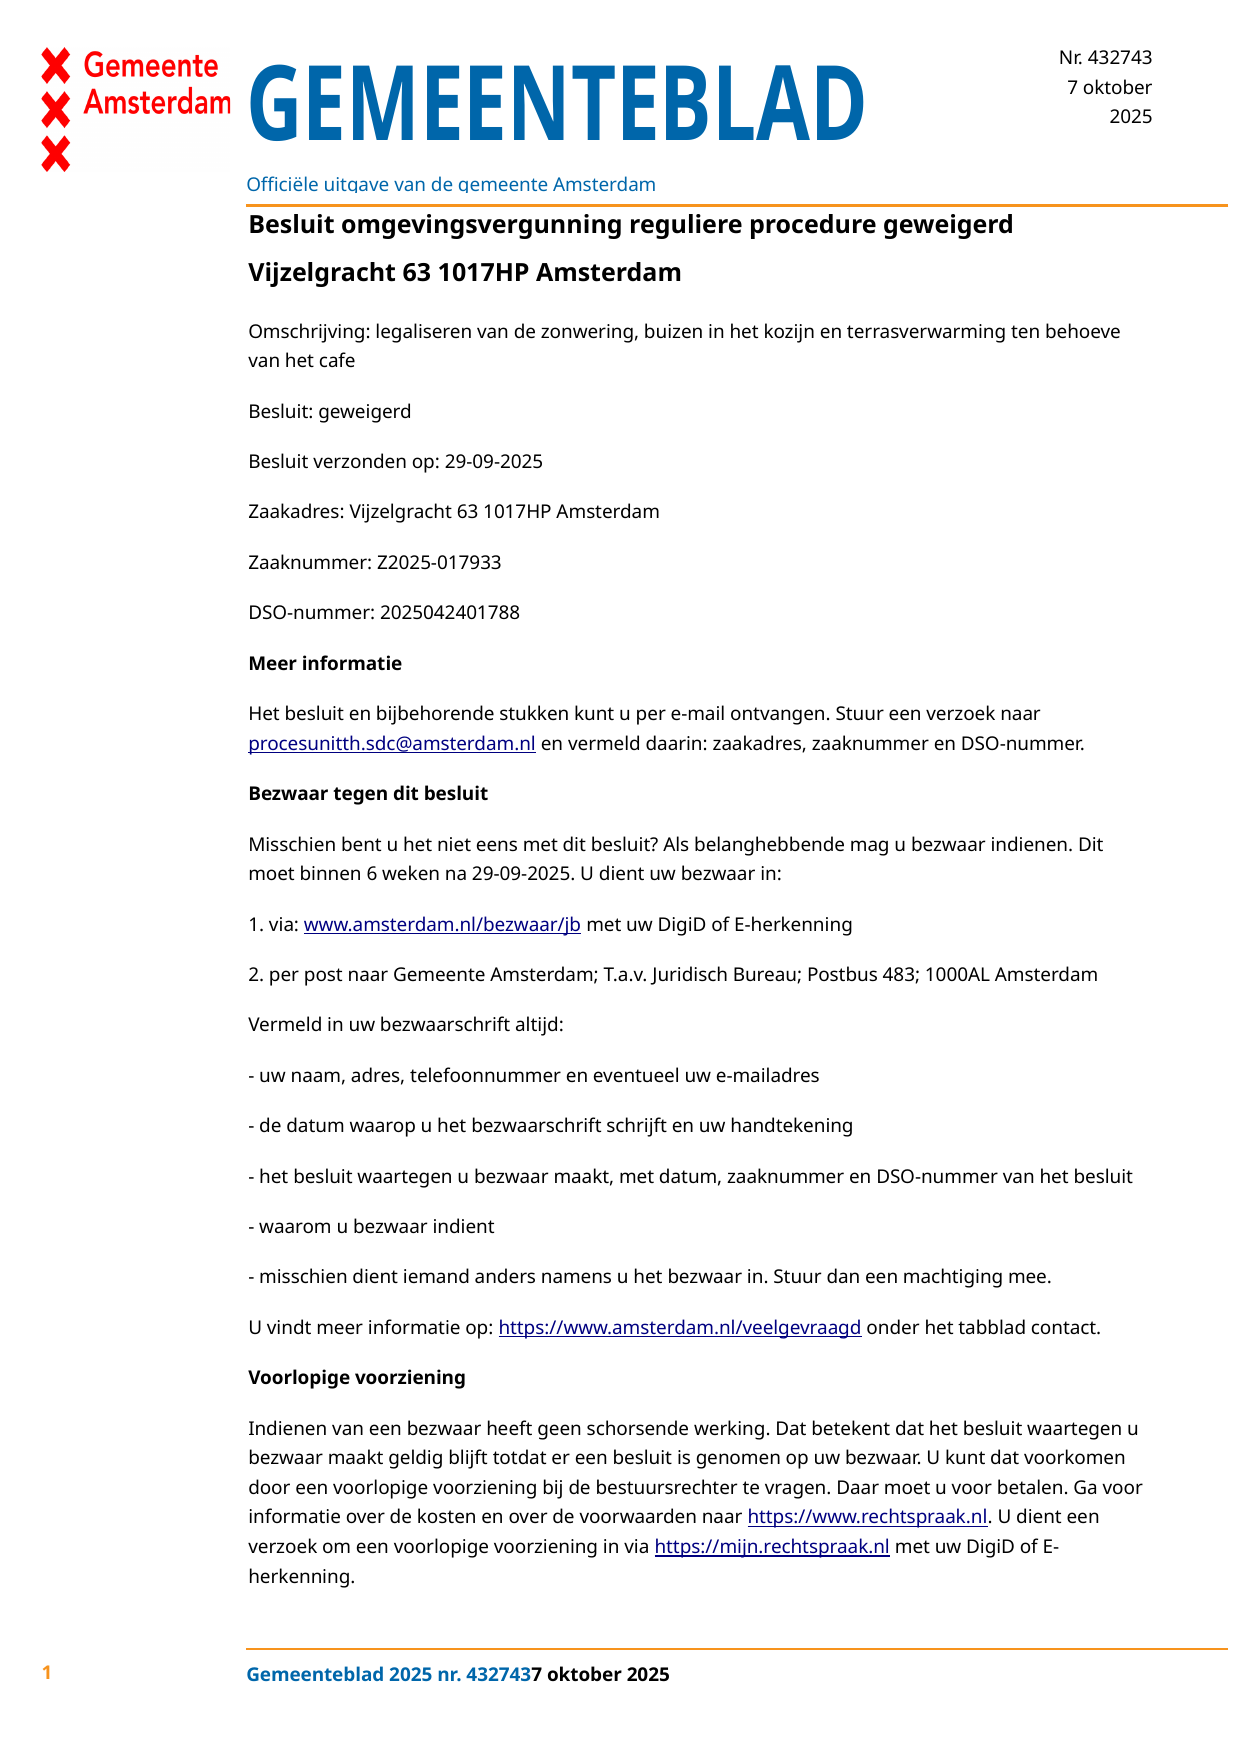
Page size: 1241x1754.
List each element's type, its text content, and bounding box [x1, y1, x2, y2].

text Besluit verzonden op: 29-09-2025 [248, 448, 1152, 474]
text Omschrijving: legaliseren van de zonwering, buizen in het kozijn en terrasverwarming ten behoeve van het cafe [248, 318, 1152, 373]
text - uw naam, adres, telefoonnummer en eventueel uw e-mailadres [248, 1062, 1152, 1088]
text DSO-nummer: 2025042401788 [248, 599, 1152, 625]
text Bezwaar tegen dit besluit [248, 780, 1152, 806]
text 1. via: www.amsterdam.nl/bezwaar/jb met uw DigiD of E-herkenning [248, 911, 1152, 937]
text U vindt meer informatie op: https://www.amsterdam.nl/veelgevraagd onder het tabblad contact. [248, 1314, 1152, 1340]
text Misschien bent u het niet eens met dit besluit? Als belanghebbende mag u bezwaar indienen. Dit moet binnen 6 weken na 29-09-2025. U dient uw bezwaar in: [248, 831, 1152, 886]
text 2. per post naar Gemeente Amsterdam; T.a.v. Juridisch Bureau; Postbus 483; 1000AL Amsterdam [248, 961, 1152, 987]
text Het besluit en bijbehorende stukken kunt u per e-mail ontvangen. Stuur een verzoek naar procesunitth.sdc@amsterdam.nl en vermeld daarin: zaakadres, zaaknummer en DSO-nummer. [248, 700, 1152, 756]
picture [41, 47, 231, 172]
text - misschien dient iemand anders namens u het bezwaar in. Stuur dan een machtiging mee. [248, 1264, 1152, 1289]
text Vermeld in uw bezwaarschrift altijd: [248, 1012, 1152, 1037]
text - waarom u bezwaar indient [248, 1213, 1152, 1239]
text Indienen van een bezwaar heeft geen schorsende werking. Dat betekent dat het besluit waartegen u bezwaar maakt geldig blijft totdat er een besluit is genomen op uw bezwaar. U kunt dat voorkomen door een voorlopige voorziening bij de bestuursrechter te vragen. Daar moet u voor betalen. Ga voor informatie over de kosten en over de voorwaarden naar https://www.rechtspraak.nl. U dient een verzoek om een voorlopige voorziening in via https://mijn.rechtspraak.nl met uw DigiD of E-herkenning. [248, 1415, 1152, 1589]
text Zaaknummer: Z2025-017933 [248, 549, 1152, 575]
text - de datum waarop u het bezwaarschrift schrijft en uw handtekening [248, 1112, 1152, 1138]
text Besluit omgevingsvergunning reguliere procedure geweigerd Vijzelgracht 63 1017HP Amsterdam [248, 207, 1152, 288]
text Voorlopige voorziening [248, 1364, 1152, 1390]
text - het besluit waartegen u bezwaar maakt, met datum, zaaknummer en DSO-nummer van het besluit [248, 1163, 1152, 1189]
text Meer informatie [248, 650, 1152, 676]
text Besluit: geweigerd [248, 398, 1152, 424]
text Zaakadres: Vijzelgracht 63 1017HP Amsterdam [248, 499, 1152, 524]
